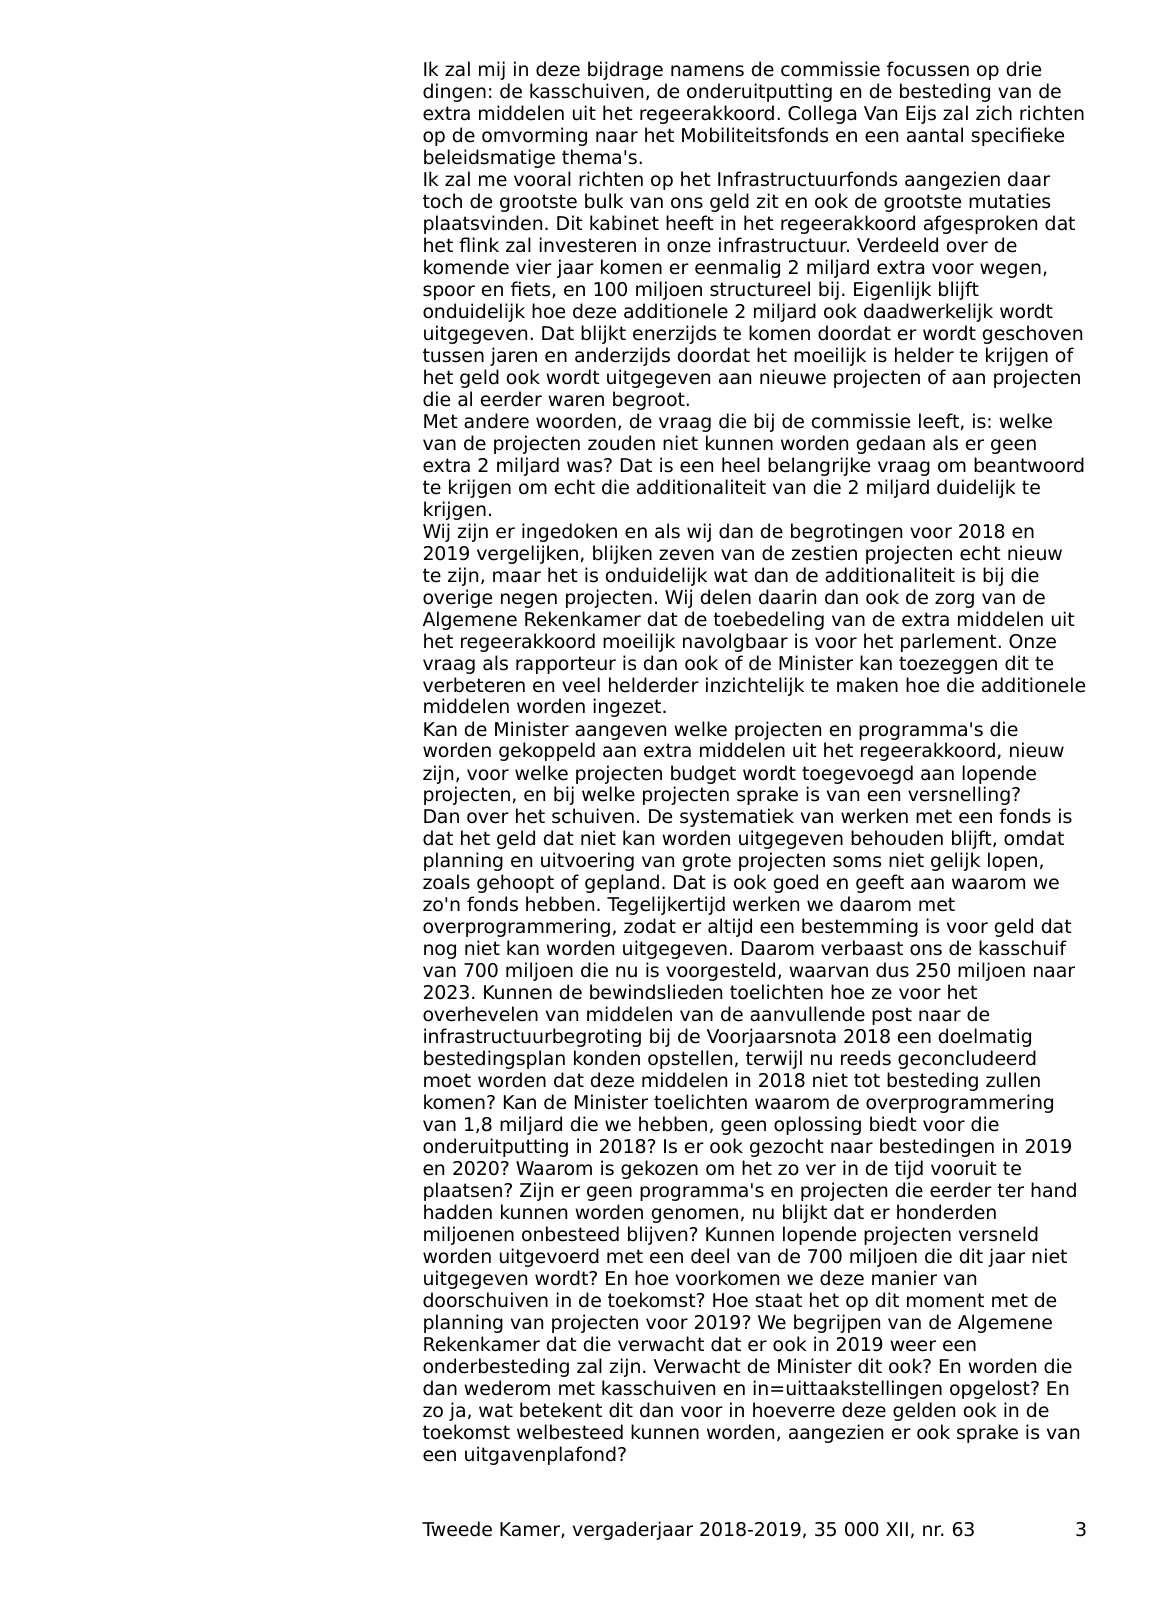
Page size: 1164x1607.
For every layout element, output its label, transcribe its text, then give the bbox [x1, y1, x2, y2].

text Kan de Minister aangeven welke projecten en programma's die worden gekoppeld aan extra middelen uit het regeerakkoord, nieuw zijn, voor welke projecten budget wordt toegevoegd aan lopende projecten, en bij welke projecten sprake is van een versnelling? [422, 718, 1087, 806]
text Dan over het schuiven. De systematiek van werken met een fonds is dat het geld dat niet kan worden uitgegeven behouden blijft, omdat planning en uitvoering van grote projecten soms niet gelijk lopen, zoals gehoopt of gepland. Dat is ook goed en geeft aan waarom we zo'n fonds hebben. Tegelijkertijd werken we daarom met overprogrammering, zodat er altijd een bestemming is voor geld dat nog niet kan worden uitgegeven. Daarom verbaast ons de kasschuif van 700 miljoen die nu is voorgesteld, waarvan dus 250 miljoen naar 2023. Kunnen de bewindslieden toelichten hoe ze voor het overhevelen van middelen van de aanvullende post naar de infrastructuurbegroting bij de Voorjaarsnota 2018 een doelmatig bestedingsplan konden opstellen, terwijl nu reeds geconcludeerd moet worden dat deze middelen in 2018 niet tot besteding zullen komen? Kan de Minister toelichten waarom de overprogrammering van 1,8 miljard die we hebben, geen oplossing biedt voor die onderuitputting in 2018? Is er ook gezocht naar bestedingen in 2019 en 2020? Waarom is gekozen om het zo ver in de tijd vooruit te plaatsen? Zijn er geen programma's en projecten die eerder ter hand hadden kunnen worden genomen, nu blijkt dat er honderden miljoenen onbesteed blijven? Kunnen lopende projecten versneld worden uitgevoerd met een deel van de 700 miljoen die dit jaar niet uitgegeven wordt? En hoe voorkomen we deze manier van doorschuiven in de toekomst? Hoe staat het op dit moment met de planning van projecten voor 2019? We begrijpen van de Algemene Rekenkamer dat die verwacht dat er ook in 2019 weer een onderbesteding zal zijn. Verwacht de Minister dit ook? En worden die dan wederom met kasschuiven en in=uittaakstellingen opgelost? En zo ja, wat betekent dit dan voor in hoeverre deze gelden ook in de toekomst welbesteed kunnen worden, aangezien er ook sprake is van een uitgavenplafond? [422, 806, 1087, 1466]
text Ik zal me vooral richten op het Infrastructuurfonds aangezien daar toch de grootste bulk van ons geld zit en ook de grootste mutaties plaatsvinden. Dit kabinet heeft in het regeerakkoord afgesproken dat het flink zal investeren in onze infrastructuur. Verdeeld over de komende vier jaar komen er eenmalig 2 miljard extra voor wegen, spoor en fiets, en 100 miljoen structureel bij. Eigenlijk blijft onduidelijk hoe deze additionele 2 miljard ook daadwerkelijk wordt uitgegeven. Dat blijkt enerzijds te komen doordat er wordt geschoven tussen jaren en anderzijds doordat het moeilijk is helder te krijgen of het geld ook wordt uitgegeven aan nieuwe projecten of aan projecten die al eerder waren begroot. [422, 169, 1087, 411]
text Wij zijn er ingedoken en als wij dan de begrotingen voor 2018 en 2019 vergelijken, blijken zeven van de zestien projecten echt nieuw te zijn, maar het is onduidelijk wat dan de additionaliteit is bij die overige negen projecten. Wij delen daarin dan ook de zorg van de Algemene Rekenkamer dat de toebedeling van de extra middelen uit het regeerakkoord moeilijk navolgbaar is voor het parlement. Onze vraag als rapporteur is dan ook of de Minister kan toezeggen dit te verbeteren en veel helderder inzichtelijk te maken hoe die additionele middelen worden ingezet. [422, 521, 1087, 718]
text Ik zal mij in deze bijdrage namens de commissie focussen op drie dingen: de kasschuiven, de onderuitputting en de besteding van de extra middelen uit het regeerakkoord. Collega Van Eijs zal zich richten op de omvorming naar het Mobiliteitsfonds en een aantal specifieke beleidsmatige thema's. [422, 59, 1087, 169]
text Met andere woorden, de vraag die bij de commissie leeft, is: welke van de projecten zouden niet kunnen worden gedaan als er geen extra 2 miljard was? Dat is een heel belangrijke vraag om beantwoord te krijgen om echt die additionaliteit van die 2 miljard duidelijk te krijgen. [422, 411, 1087, 521]
